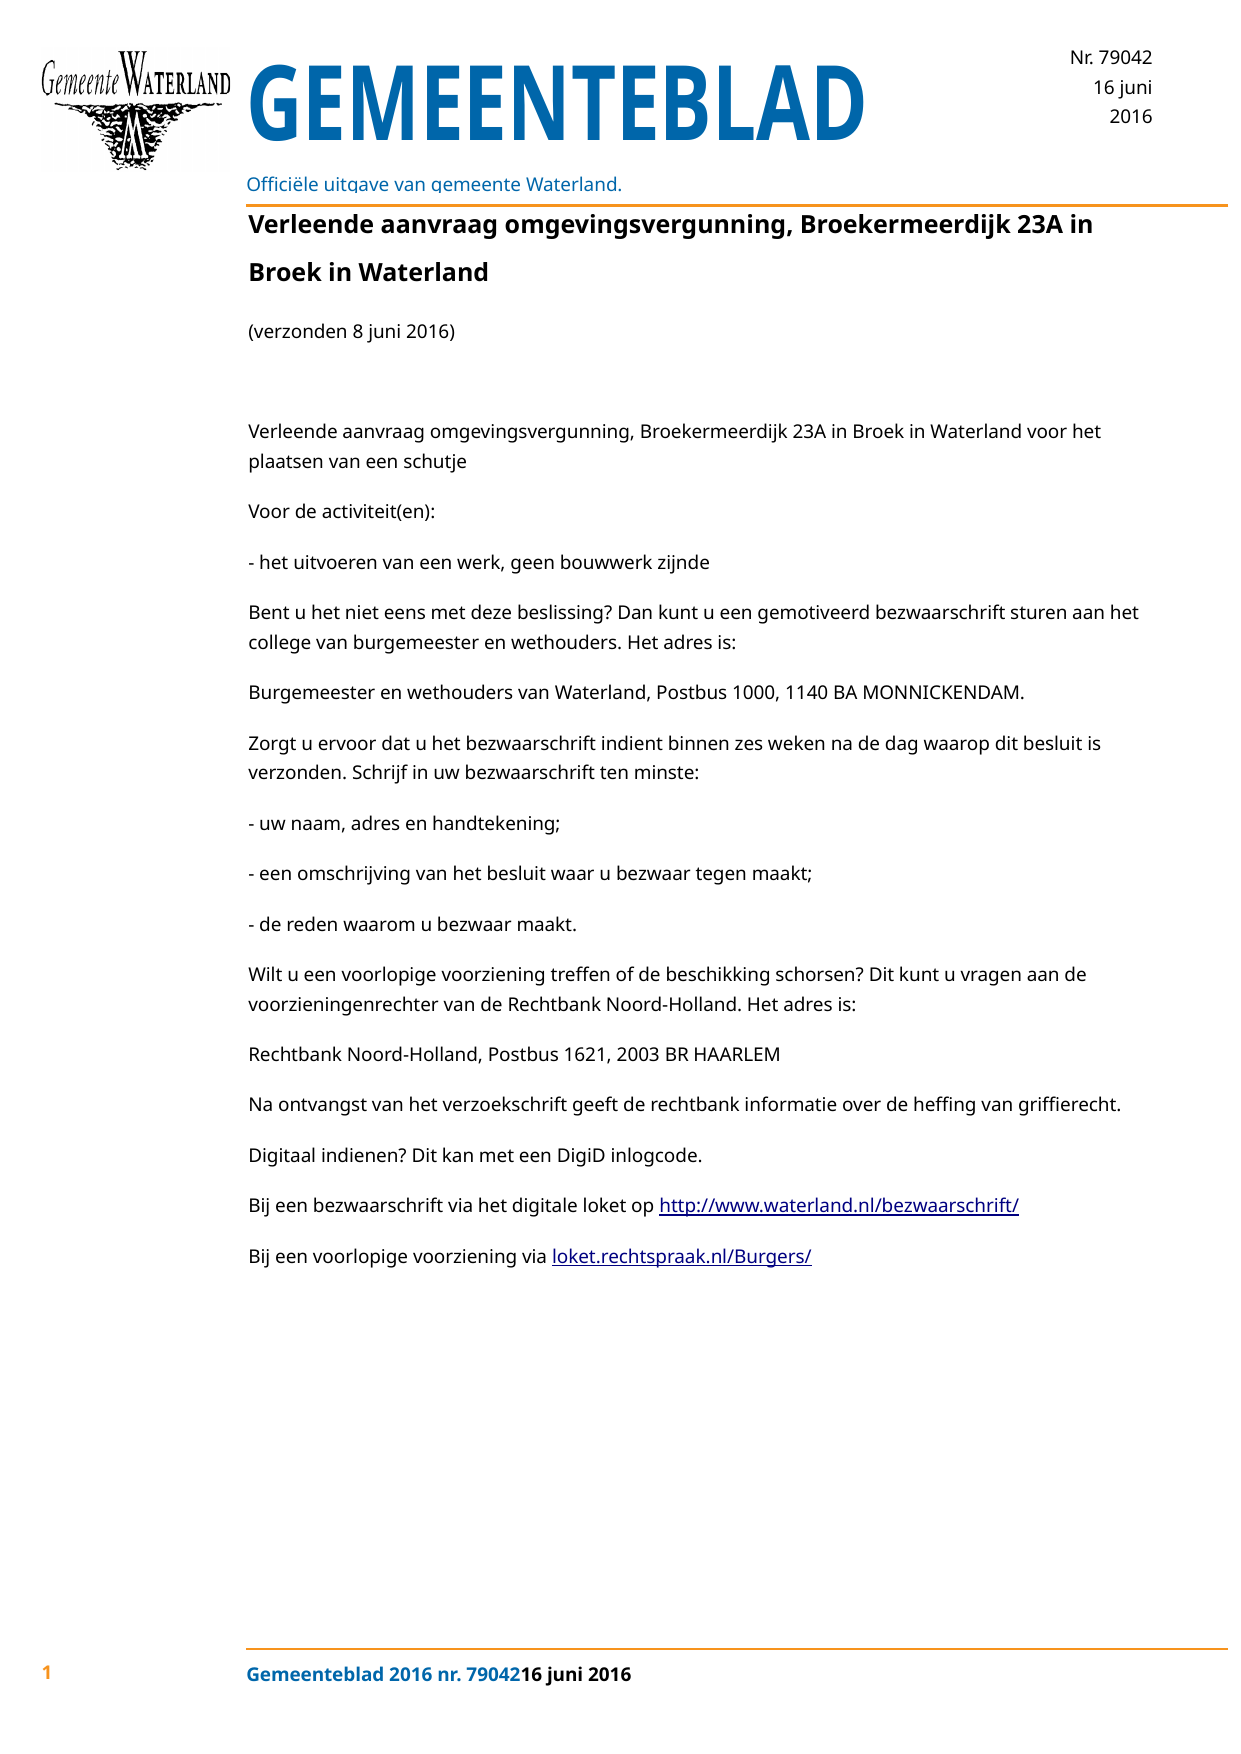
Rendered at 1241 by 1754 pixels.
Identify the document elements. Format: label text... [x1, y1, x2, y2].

text Digitaal indienen? Dit kan met een DigiD inlogcode. [248, 1142, 1152, 1168]
text - het uitvoeren van een werk, geen bouwwerk zijnde [248, 549, 1152, 575]
text Bij een bezwaarschrift via het digitale loket op http://www.waterland.nl/bezwaarschrift/ [248, 1192, 1152, 1218]
text Bent u het niet eens met deze beslissing? Dan kunt u een gemotiveerd bezwaarschrift sturen aan het college van burgemeester en wethouders. Het adres is: [248, 599, 1152, 655]
text Rechtbank Noord-Holland, Postbus 1621, 2003 BR HAARLEM [248, 1041, 1152, 1067]
text Verleende aanvraag omgevingsvergunning, Broekermeerdijk 23A in Broek in Waterland voor het plaatsen van een schutje [248, 419, 1152, 474]
text (verzonden 8 juni 2016) [248, 318, 1152, 344]
text - uw naam, adres en handtekening; [248, 810, 1152, 836]
text Verleende aanvraag omgevingsvergunning, Broekermeerdijk 23A in Broek in Waterland [248, 207, 1152, 288]
text - de reden waarom u bezwaar maakt. [248, 911, 1152, 937]
text Na ontvangst van het verzoekschrift geeft de rechtbank informatie over de heffing van griffierecht. [248, 1092, 1152, 1117]
text Voor de activiteit(en): [248, 499, 1152, 524]
picture [41, 47, 231, 172]
text Wilt u een voorlopige voorziening treffen of de beschikking schorsen? Dit kunt u vragen aan de voorzieningenrechter van de Rechtbank Noord-Holland. Het adres is: [248, 961, 1152, 1017]
text Zorgt u ervoor dat u het bezwaarschrift indient binnen zes weken na de dag waarop dit besluit is verzonden. Schrijf in uw bezwaarschrift ten minste: [248, 730, 1152, 785]
text - een omschrijving van het besluit waar u bezwaar tegen maakt; [248, 860, 1152, 886]
text Burgemeester en wethouders van Waterland, Postbus 1000, 1140 BA MONNICKENDAM. [248, 679, 1152, 705]
text Bij een voorlopige voorziening via loket.rechtspraak.nl/Burgers/ [248, 1243, 1152, 1269]
